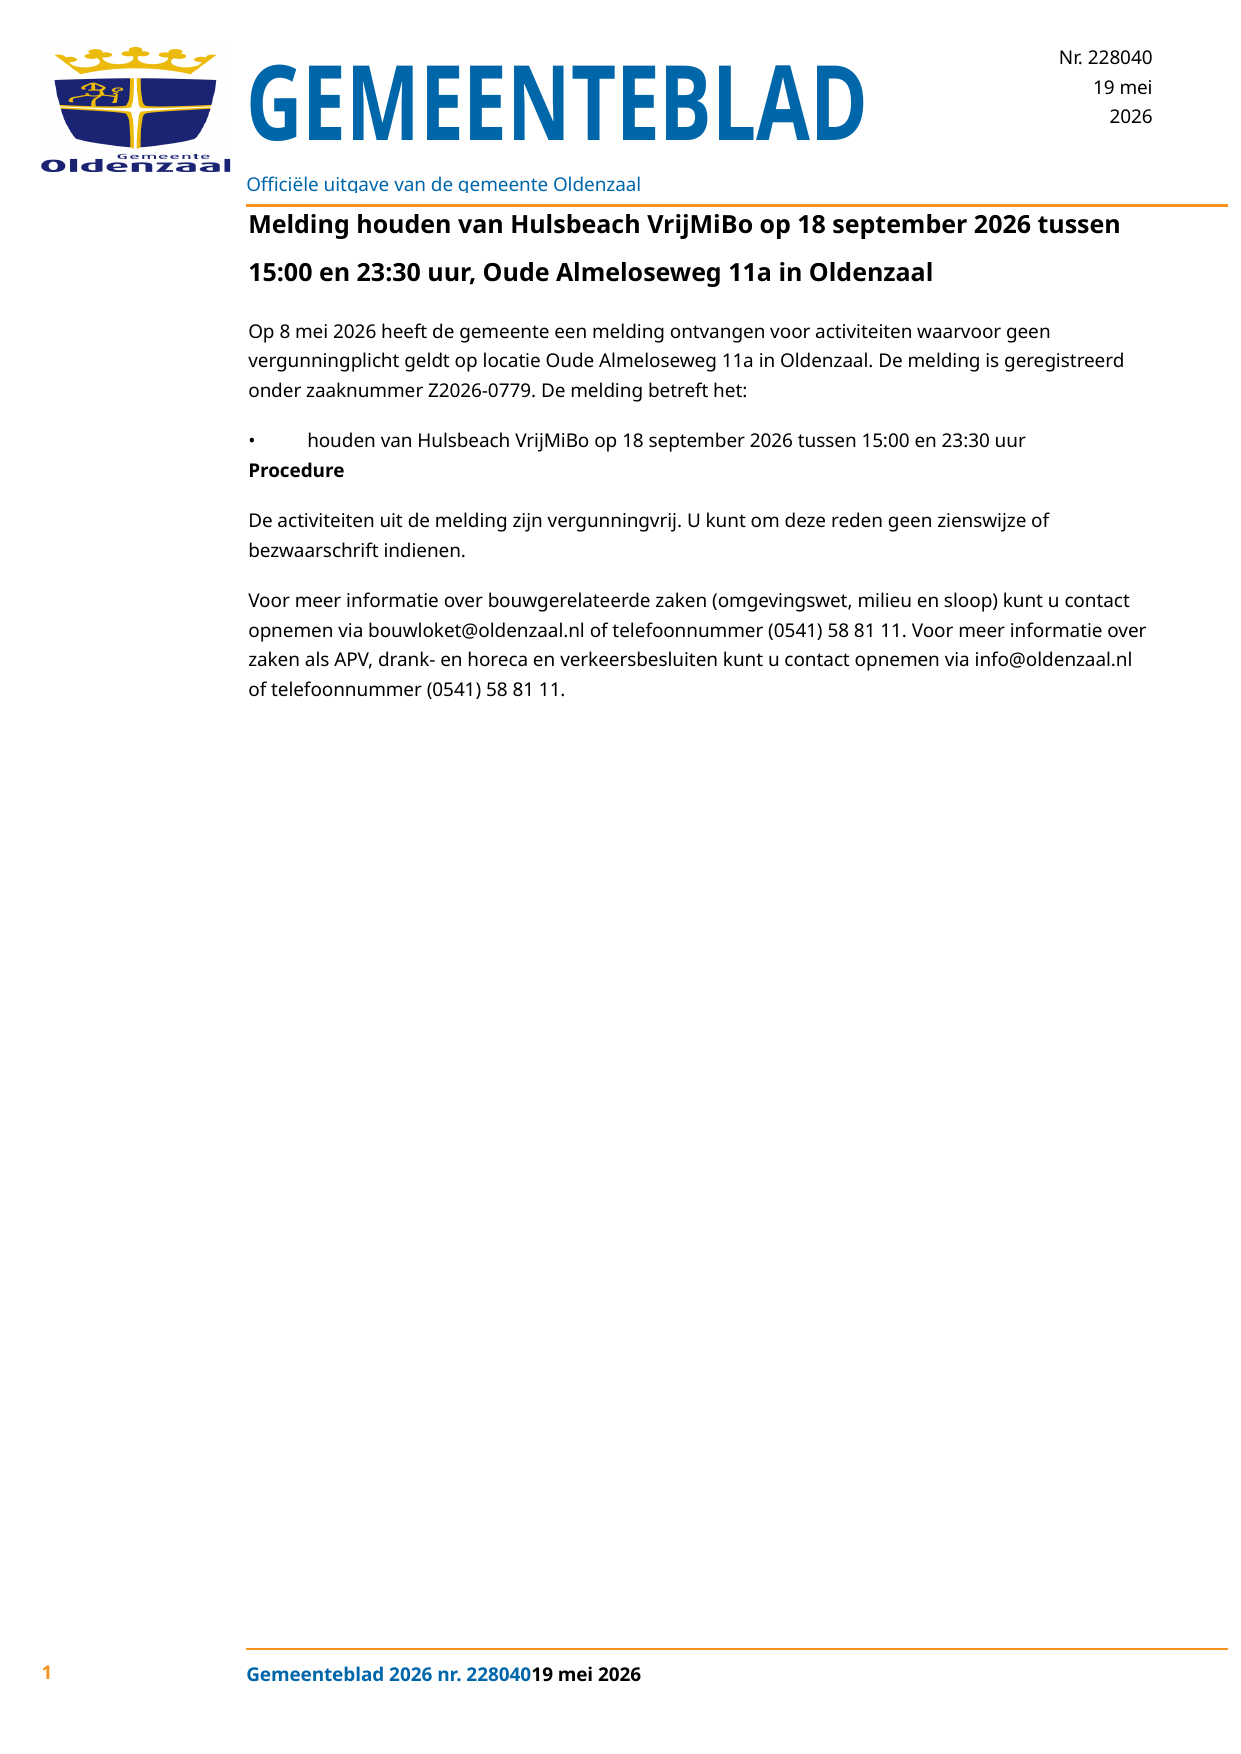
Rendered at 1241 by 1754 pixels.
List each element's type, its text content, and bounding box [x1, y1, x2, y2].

text De activiteiten uit de melding zijn vergunningvrij. U kunt om deze reden geen zienswijze of bezwaarschrift indienen. [248, 507, 1152, 563]
text Op 8 mei 2026 heeft de gemeente een melding ontvangen voor activiteiten waarvoor geen vergunningplicht geldt op locatie Oude Almeloseweg 11a in Oldenzaal. De melding is geregistreerd onder zaaknummer Z2026-0779. De melding betreft het: [248, 318, 1152, 403]
picture [41, 47, 231, 172]
list houden van Hulsbeach VrijMiBo op 18 september 2026 tussen 15:00 en 23:30 uur [248, 427, 1152, 453]
text Melding houden van Hulsbeach VrijMiBo op 18 september 2026 tussen 15:00 en 23:30 uur, Oude Almeloseweg 11a in Oldenzaal [248, 207, 1152, 288]
text Procedure [248, 457, 1152, 483]
text Voor meer informatie over bouwgerelateerde zaken (omgevingswet, milieu en sloop) kunt u contact opnemen via bouwloket@oldenzaal.nl of telefoonnummer (0541) 58 81 11. Voor meer informatie over zaken als APV, drank- en horeca en verkeersbesluiten kunt u contact opnemen via info@oldenzaal.nl of telefoonnummer (0541) 58 81 11. [248, 587, 1152, 702]
